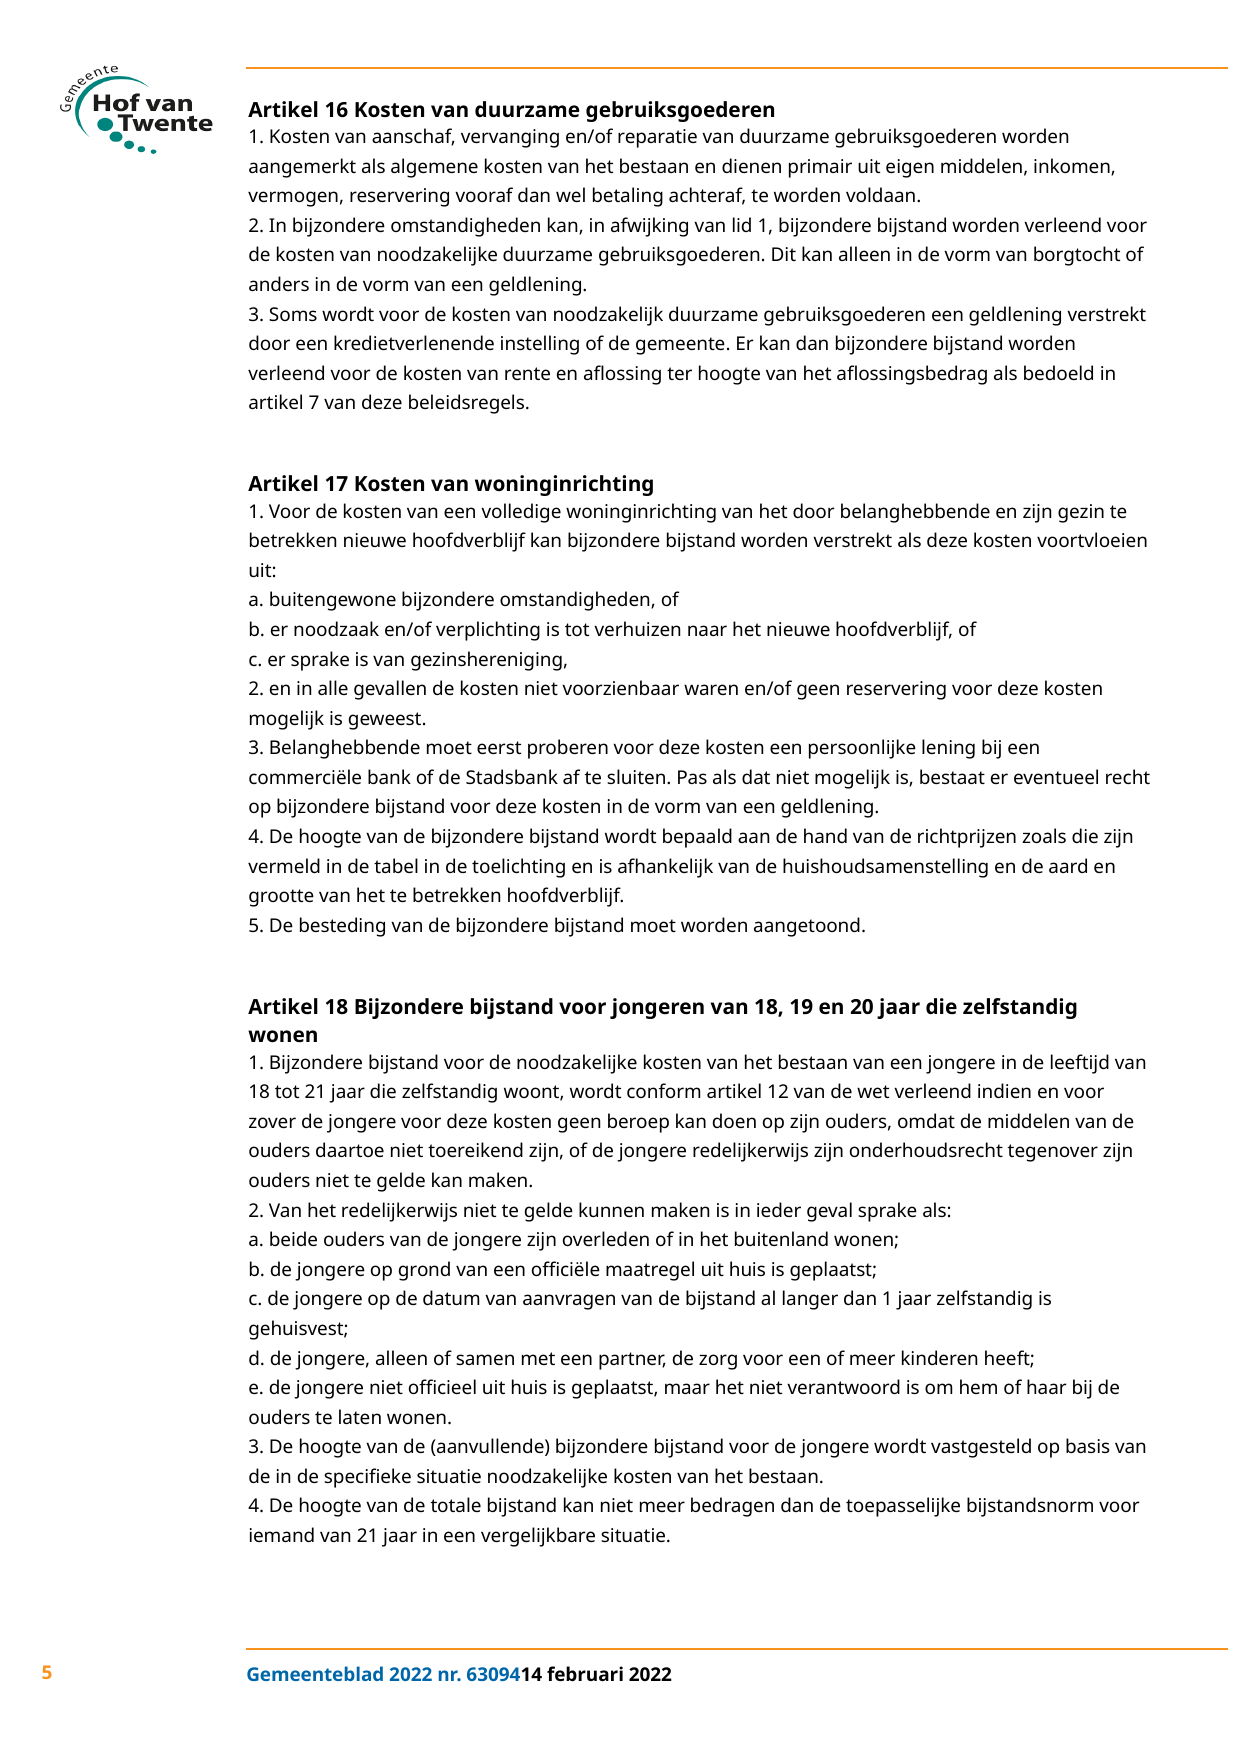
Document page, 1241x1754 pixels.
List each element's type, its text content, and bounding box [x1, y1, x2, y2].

text a. buitengewone bijzondere omstandigheden, of [248, 587, 1152, 612]
text 1. Voor de kosten van een volledige woninginrichting van het door belanghebbende en zijn gezin te betrekken nieuwe hoofdverblijf kan bijzondere bijstand worden verstrekt als deze kosten voortvloeien uit: [248, 498, 1152, 583]
text 4. De hoogte van de totale bijstand kan niet meer bedragen dan de toepasselijke bijstandsnorm voor iemand van 21 jaar in een vergelijkbare situatie. [248, 1493, 1152, 1548]
text 2. en in alle gevallen de kosten niet voorzienbaar waren en/of geen reservering voor deze kosten mogelijk is geweest. [248, 675, 1152, 731]
text d. de jongere, alleen of samen met een partner, de zorg voor een of meer kinderen heeft; [248, 1345, 1152, 1371]
text Artikel 17 Kosten van woninginrichting [248, 469, 1152, 498]
text c. de jongere op de datum van aanvragen van de bijstand al langer dan 1 jaar zelfstandig is gehuisvest; [248, 1286, 1152, 1341]
text 1. Bijzondere bijstand voor de noodzakelijke kosten van het bestaan van een jongere in de leeftijd van 18 tot 21 jaar die zelfstandig woont, wordt conform artikel 12 van de wet verleend indien en voor zover de jongere voor deze kosten geen beroep kan doen op zijn ouders, omdat de middelen van de ouders daartoe niet toereikend zijn, of de jongere redelijkerwijs zijn onderhoudsrecht tegenover zijn ouders niet te gelde kan maken. [248, 1049, 1152, 1193]
text 3. Soms wordt voor de kosten van noodzakelijk duurzame gebruiksgoederen een geldlening verstrekt door een kredietverlenende instelling of de gemeente. Er kan dan bijzondere bijstand worden verleend voor de kosten van rente en aflossing ter hoogte van het aflossingsbedrag als bedoeld in artikel 7 van deze beleidsregels. [248, 301, 1152, 415]
text 4. De hoogte van de bijzondere bijstand wordt bepaald aan de hand van de richtprijzen zoals die zijn vermeld in de tabel in de toelichting en is afhankelijk van de huishoudsamenstelling en de aard en grootte van het te betrekken hoofdverblijf. [248, 823, 1152, 908]
text a. beide ouders van de jongere zijn overleden of in het buitenland wonen; [248, 1226, 1152, 1252]
text b. er noodzaak en/of verplichting is tot verhuizen naar het nieuwe hoofdverblijf, of [248, 616, 1152, 642]
text 3. Belanghebbende moet eerst proberen voor deze kosten een persoonlijke lening bij een commerciële bank of de Stadsbank af te sluiten. Pas als dat niet mogelijk is, bestaat er eventueel recht op bijzondere bijstand voor deze kosten in de vorm van een geldlening. [248, 734, 1152, 819]
text Artikel 16 Kosten van duurzame gebruiksgoederen [248, 95, 1152, 123]
text 3. De hoogte van de (aanvullende) bijzondere bijstand voor de jongere wordt vastgesteld op basis van de in de specifieke situatie noodzakelijke kosten van het bestaan. [248, 1433, 1152, 1489]
text Artikel 18 Bijzondere bijstand voor jongeren van 18, 19 en 20 jaar die zelfstandig wonen [248, 992, 1152, 1049]
text 5. De besteding van de bijzondere bijstand moet worden aangetoond. [248, 912, 1152, 938]
text 2. Van het redelijkerwijs niet te gelde kunnen maken is in ieder geval sprake als: [248, 1197, 1152, 1223]
text c. er sprake is van gezinshereniging, [248, 646, 1152, 672]
text b. de jongere op grond van een officiële maatregel uit huis is geplaatst; [248, 1256, 1152, 1282]
picture [41, 47, 231, 172]
text 1. Kosten van aanschaf, vervanging en/of reparatie van duurzame gebruiksgoederen worden aangemerkt als algemene kosten van het bestaan en dienen primair uit eigen middelen, inkomen, vermogen, reservering vooraf dan wel betaling achteraf, te worden voldaan. [248, 123, 1152, 208]
text 2. In bijzondere omstandigheden kan, in afwijking van lid 1, bijzondere bijstand worden verleend voor de kosten van noodzakelijke duurzame gebruiksgoederen. Dit kan alleen in de vorm van borgtocht of anders in de vorm van een geldlening. [248, 212, 1152, 297]
text e. de jongere niet officieel uit huis is geplaatst, maar het niet verantwoord is om hem of haar bij de ouders te laten wonen. [248, 1374, 1152, 1430]
